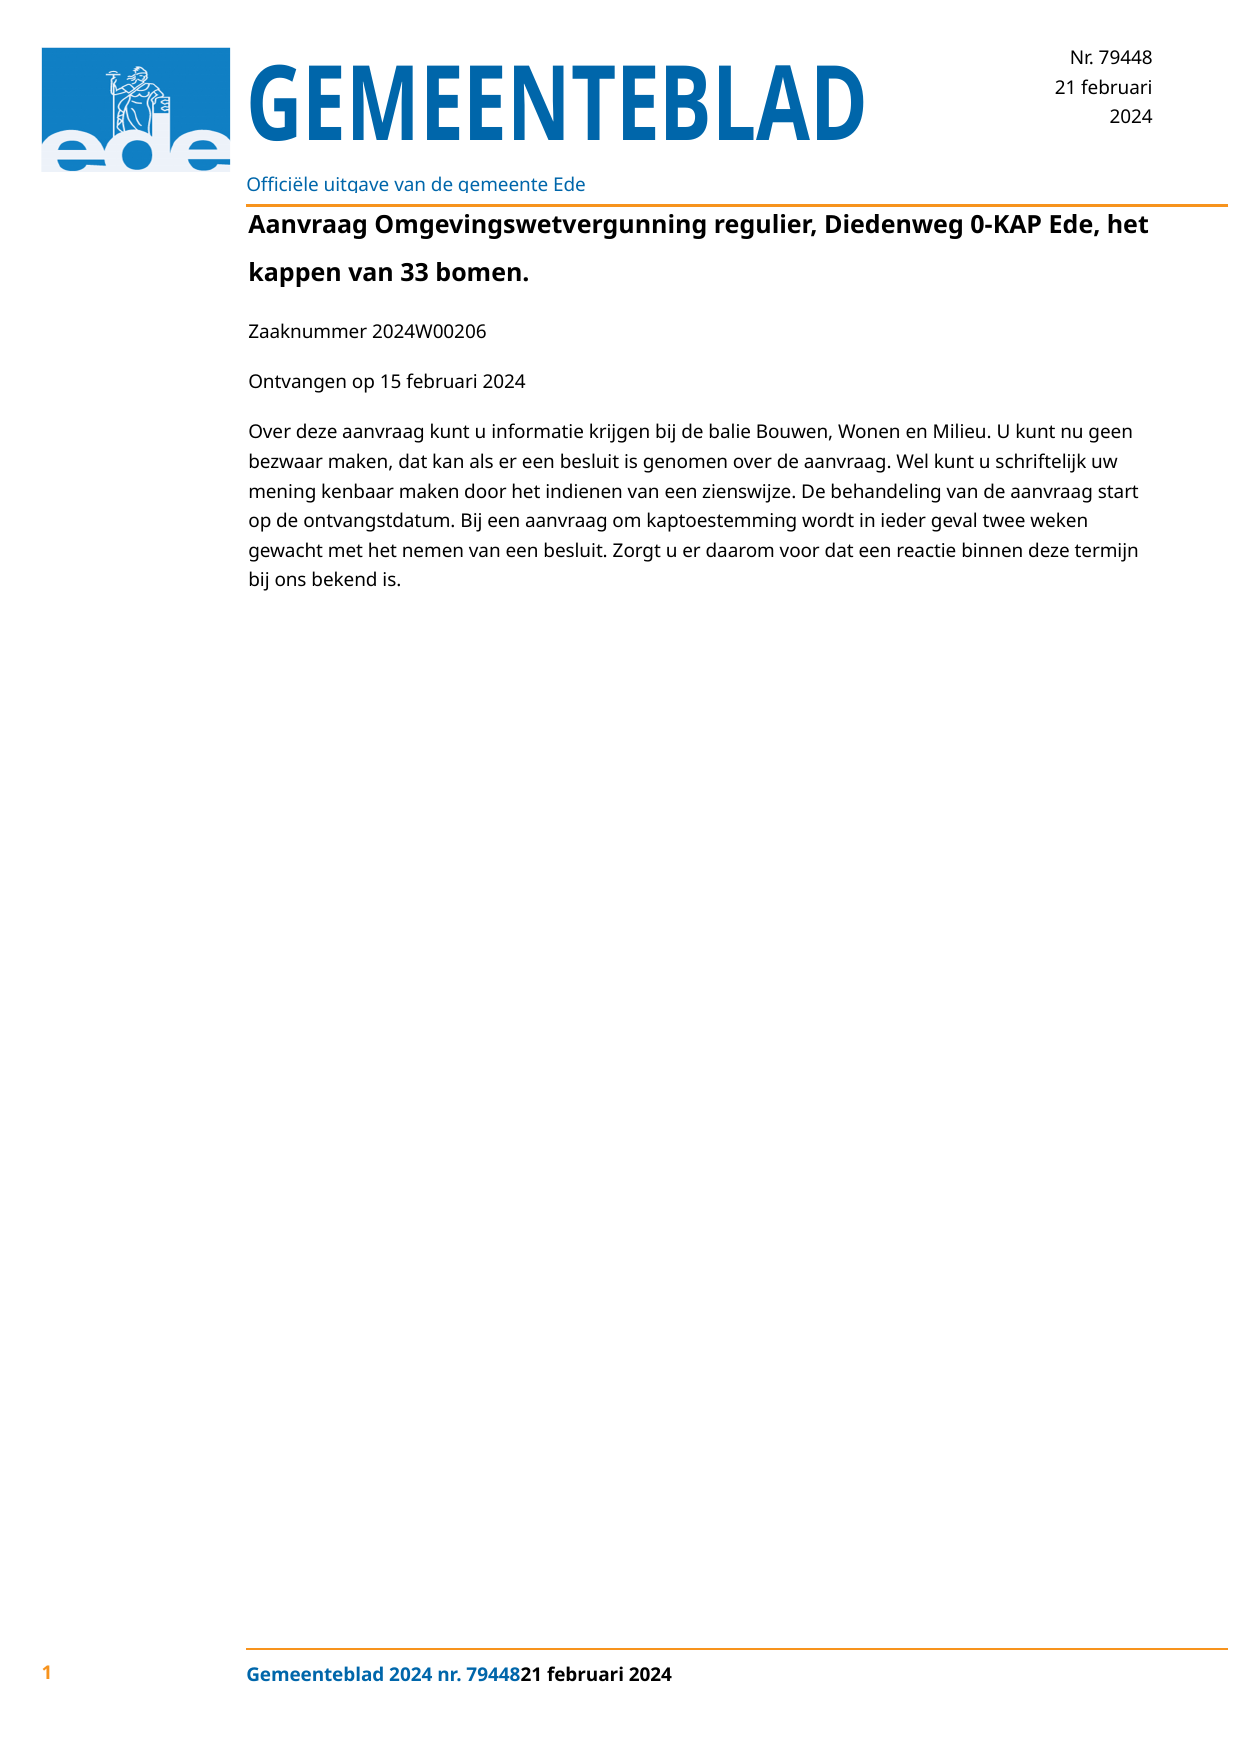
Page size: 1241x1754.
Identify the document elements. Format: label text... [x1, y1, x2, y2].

text Over deze aanvraag kunt u informatie krijgen bij de balie Bouwen, Wonen en Milieu. U kunt nu geen bezwaar maken, dat kan als er een besluit is genomen over de aanvraag. Wel kunt u schriftelijk uw mening kenbaar maken door het indienen van een zienswijze. De behandeling van de aanvraag start op de ontvangstdatum. Bij een aanvraag om kaptoestemming wordt in ieder geval twee weken gewacht met het nemen van een besluit. Zorgt u er daarom voor dat een reactie binnen deze termijn bij ons bekend is. [248, 419, 1152, 592]
text Aanvraag Omgevingswetvergunning regulier, Diedenweg 0-KAP Ede, het kappen van 33 bomen. [248, 207, 1152, 288]
text Ontvangen op 15 februari 2024 [248, 368, 1152, 394]
picture [41, 47, 231, 172]
text Zaaknummer 2024W00206 [248, 318, 1152, 344]
